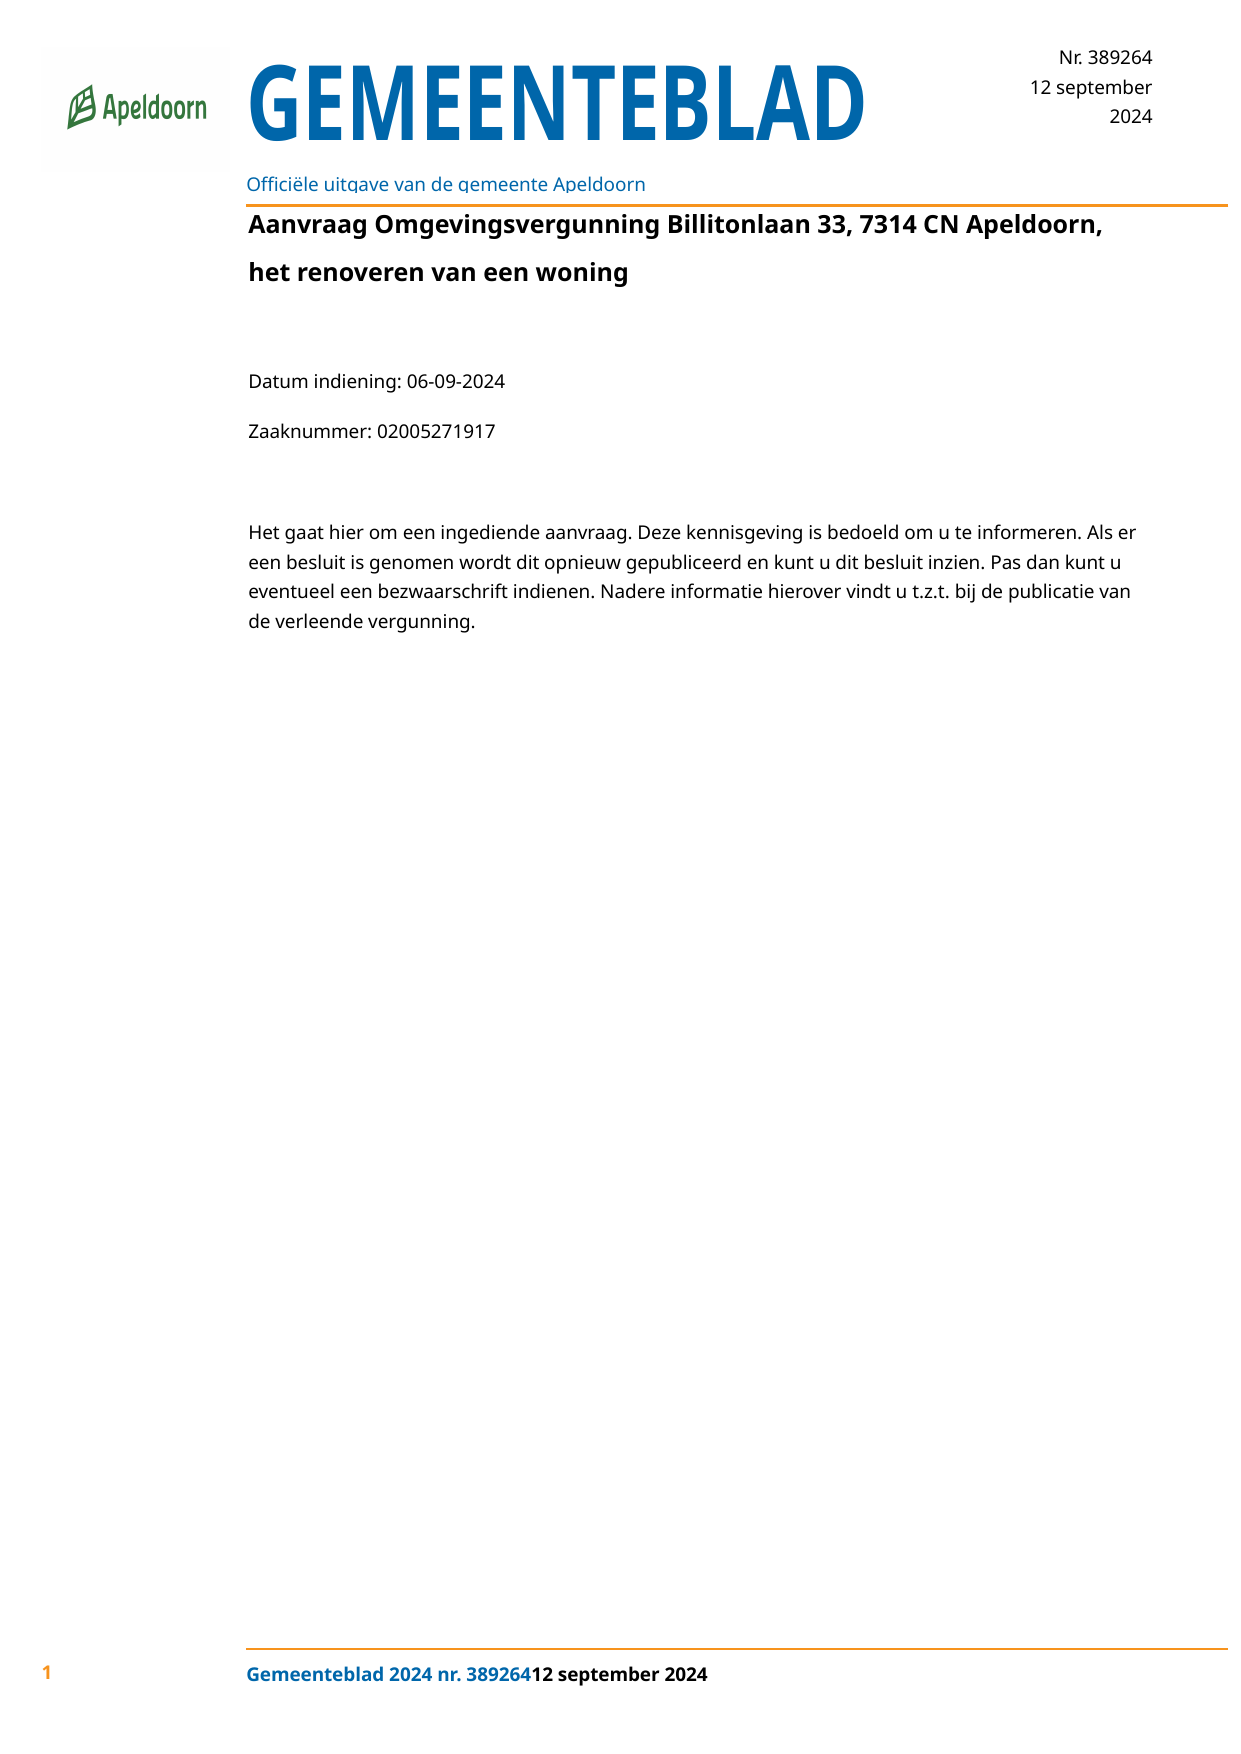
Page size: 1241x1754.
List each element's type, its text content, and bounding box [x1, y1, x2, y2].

text Aanvraag Omgevingsvergunning Billitonlaan 33, 7314 CN Apeldoorn, het renoveren van een woning [248, 207, 1152, 288]
text Zaaknummer: 02005271917 [248, 419, 1152, 444]
text Het gaat hier om een ingediende aanvraag. Deze kennisgeving is bedoeld om u te informeren. Als er een besluit is genomen wordt dit opnieuw gepubliceerd en kunt u dit besluit inzien. Pas dan kunt u eventueel een bezwaarschrift indienen. Nadere informatie hierover vindt u t.z.t. bij de publicatie van de verleende vergunning. [248, 519, 1152, 634]
text Datum indiening: 06-09-2024 [248, 368, 1152, 394]
picture [41, 47, 231, 172]
